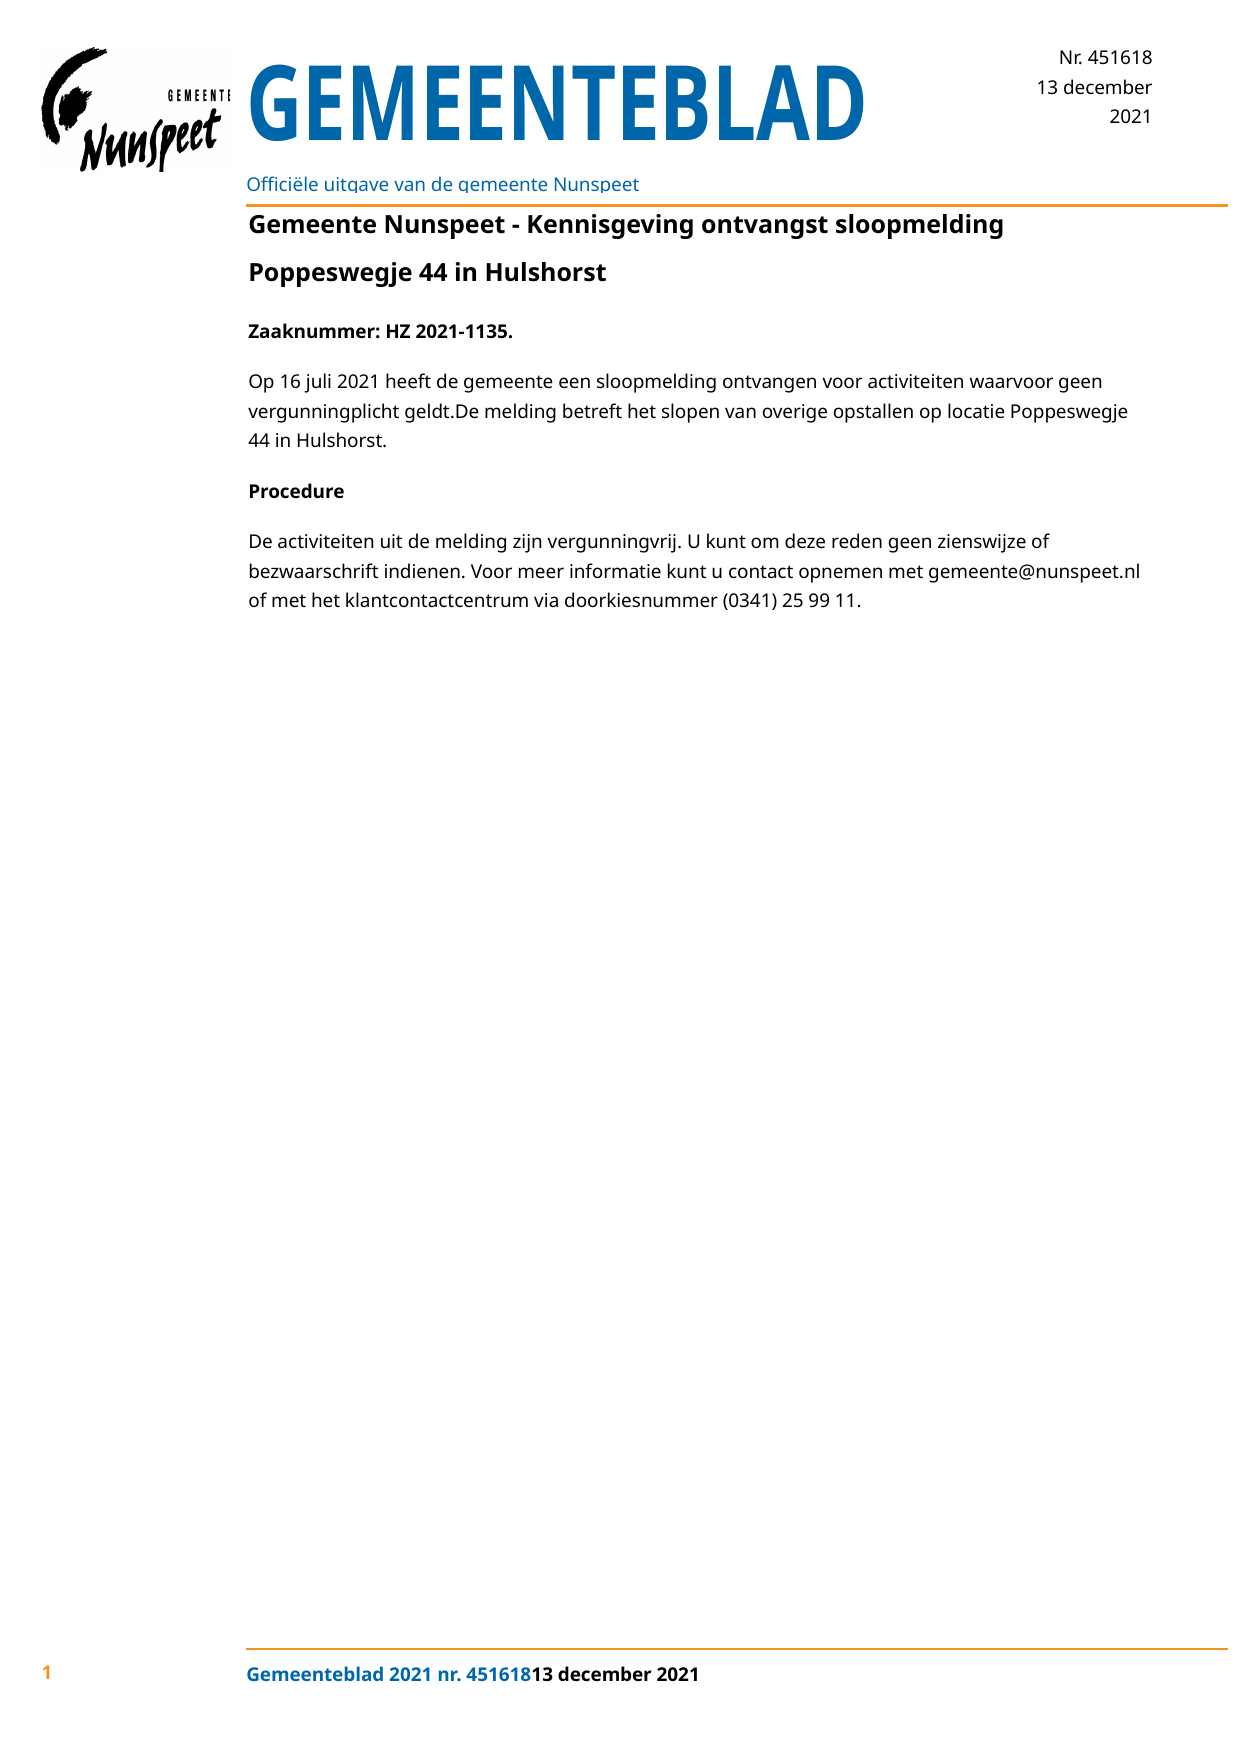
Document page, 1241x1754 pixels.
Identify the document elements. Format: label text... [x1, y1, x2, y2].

picture [41, 47, 231, 172]
text Zaaknummer: HZ 2021-1135. [248, 318, 1152, 344]
text Op 16 juli 2021 heeft de gemeente een sloopmelding ontvangen voor activiteiten waarvoor geen vergunningplicht geldt.De melding betreft het slopen van overige opstallen op locatie Poppeswegje 44 in Hulshorst. [248, 368, 1152, 453]
text Procedure [248, 478, 1152, 504]
text Gemeente Nunspeet - Kennisgeving ontvangst sloopmelding Poppeswegje 44 in Hulshorst [248, 207, 1152, 288]
text De activiteiten uit de melding zijn vergunningvrij. U kunt om deze reden geen zienswijze of bezwaarschrift indienen. Voor meer informatie kunt u contact opnemen met gemeente@nunspeet.nl of met het klantcontactcentrum via doorkiesnummer (0341) 25 99 11. [248, 528, 1152, 613]
